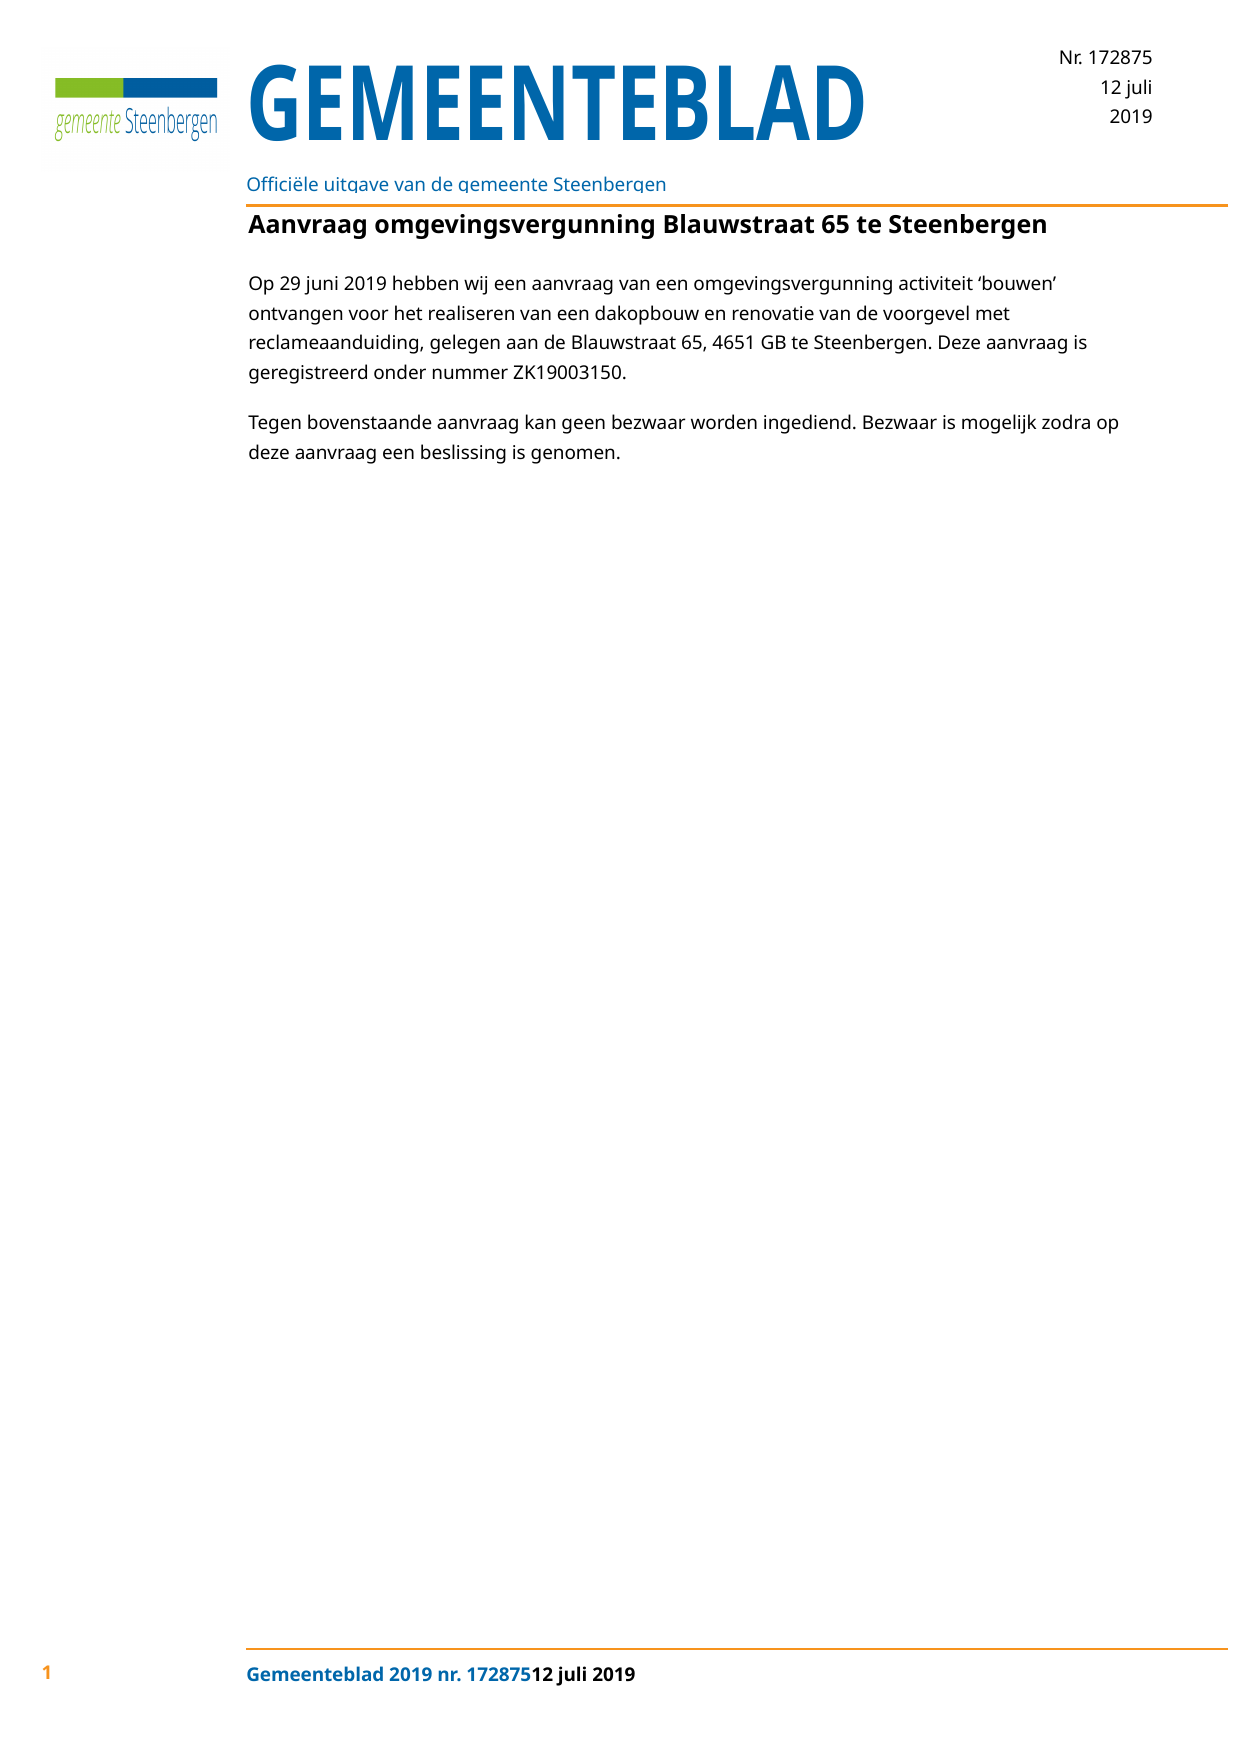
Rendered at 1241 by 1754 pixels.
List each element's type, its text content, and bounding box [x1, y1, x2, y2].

text Aanvraag omgevingsvergunning Blauwstraat 65 te Steenbergen [248, 207, 1152, 241]
picture [41, 47, 231, 172]
text Tegen bovenstaande aanvraag kan geen bezwaar worden ingediend. Bezwaar is mogelijk zodra op deze aanvraag een beslissing is genomen. [248, 409, 1152, 465]
text Op 29 juni 2019 hebben wij een aanvraag van een omgevingsvergunning activiteit ‘bouwen’ ontvangen voor het realiseren van een dakopbouw en renovatie van de voorgevel met reclameaanduiding, gelegen aan de Blauwstraat 65, 4651 GB te Steenbergen. Deze aanvraag is geregistreerd onder nummer ZK19003150. [248, 270, 1152, 385]
